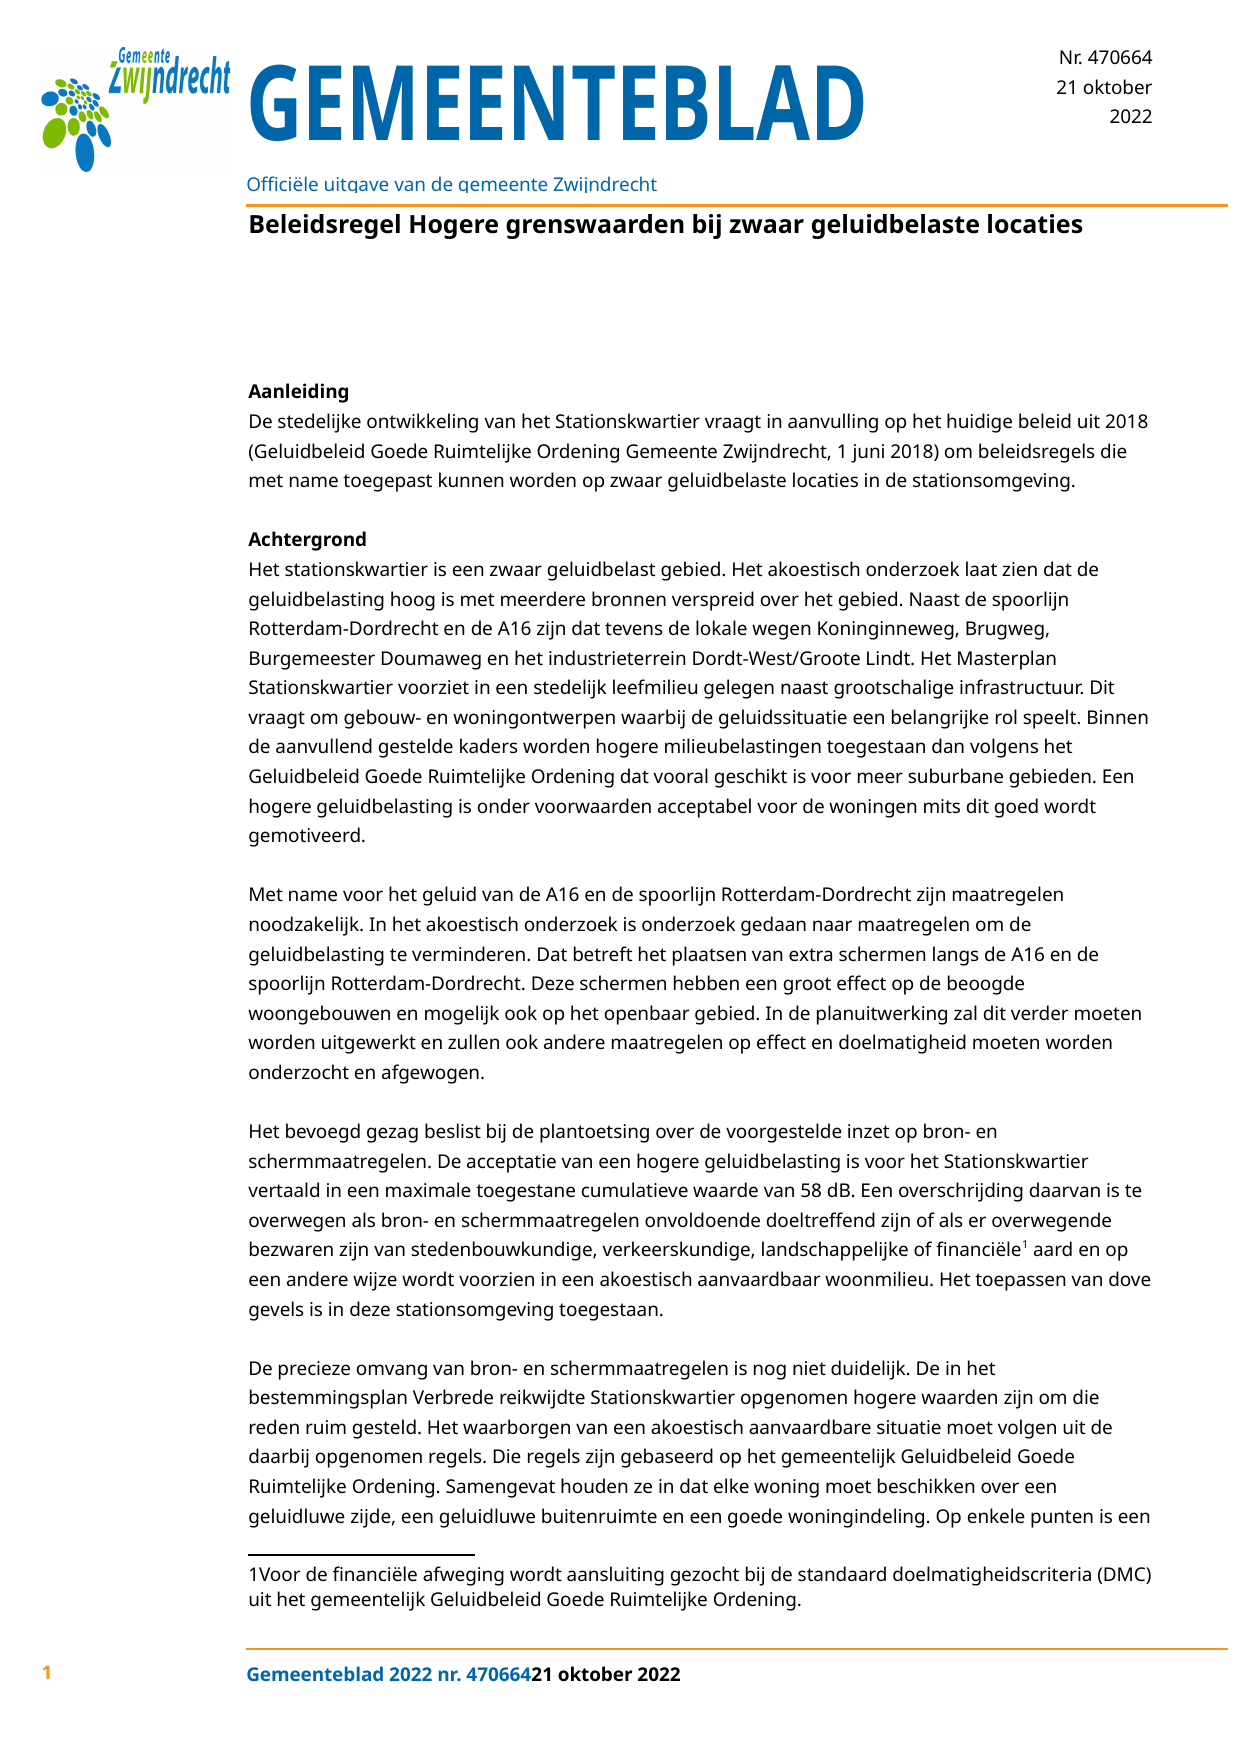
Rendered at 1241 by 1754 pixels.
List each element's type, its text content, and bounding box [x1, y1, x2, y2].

text Het bevoegd gezag beslist bij de plantoetsing over de voorgestelde inzet op bron- en schermmaatregelen. De acceptatie van een hogere geluidbelasting is voor het Stationskwartier vertaald in een maximale toegestane cumulatieve waarde van 58 dB. Een overschrijding daarvan is te overwegen als bron- en schermmaatregelen onvoldoende doeltreffend zijn of als er overwegende bezwaren zijn van stedenbouwkundige, verkeerskundige, landschappelijke of financiële aard en op een andere wijze wordt voorzien in een akoestisch aanvaardbaar woonmilieu. Het toepassen van dove gevels is in deze stationsomgeving toegestaan. [248, 1118, 1152, 1322]
text Achtergrond [248, 527, 1152, 552]
text Aanleiding [248, 379, 1152, 404]
text De stedelijke ontwikkeling van het Stationskwartier vraagt in aanvulling op het huidige beleid uit 2018 (Geluidbeleid Goede Ruimtelijke Ordening Gemeente Zwijndrecht, 1 juni 2018) om beleidsregels die met name toegepast kunnen worden op zwaar geluidbelaste locaties in de stationsomgeving. [248, 408, 1152, 493]
text Voor de financiële afweging wordt aansluiting gezocht bij de standaard doelmatigheidscriteria (DMC) uit het gemeentelijk Geluidbeleid Goede Ruimtelijke Ordening. [248, 1561, 1152, 1612]
text Met name voor het geluid van de A16 en de spoorlijn Rotterdam-Dordrecht zijn maatregelen noodzakelijk. In het akoestisch onderzoek is onderzoek gedaan naar maatregelen om de geluidbelasting te verminderen. Dat betreft het plaatsen van extra schermen langs de A16 en de spoorlijn Rotterdam-Dordrecht. Deze schermen hebben een groot effect op de beoogde woongebouwen en mogelijk ook op het openbaar gebied. In de planuitwerking zal dit verder moeten worden uitgewerkt en zullen ook andere maatregelen op effect en doelmatigheid moeten worden onderzocht en afgewogen. [248, 882, 1152, 1085]
text Beleidsregel Hogere grenswaarden bij zwaar geluidbelaste locaties [248, 207, 1152, 241]
picture [41, 47, 231, 172]
text Het stationskwartier is een zwaar geluidbelast gebied. Het akoestisch onderzoek laat zien dat de geluidbelasting hoog is met meerdere bronnen verspreid over het gebied. Naast de spoorlijn Rotterdam-Dordrecht en de A16 zijn dat tevens de lokale wegen Koninginneweg, Brugweg, Burgemeester Doumaweg en het industrieterrein Dordt-West/Groote Lindt. Het Masterplan Stationskwartier voorziet in een stedelijk leefmilieu gelegen naast grootschalige infrastructuur. Dit vraagt om gebouw- en woningontwerpen waarbij de geluidssituatie een belangrijke rol speelt. Binnen de aanvullend gestelde kaders worden hogere milieubelastingen toegestaan dan volgens het Geluidbeleid Goede Ruimtelijke Ordening dat vooral geschikt is voor meer suburbane gebieden. Een hogere geluidbelasting is onder voorwaarden acceptabel voor de woningen mits dit goed wordt gemotiveerd. [248, 556, 1152, 848]
text De precieze omvang van bron- en schermmaatregelen is nog niet duidelijk. De in het bestemmingsplan Verbrede reikwijdte Stationskwartier opgenomen hogere waarden zijn om die reden ruim gesteld. Het waarborgen van een akoestisch aanvaardbare situatie moet volgen uit de daarbij opgenomen regels. Die regels zijn gebaseerd op het gemeentelijk Geluidbeleid Goede Ruimtelijke Ordening. Samengevat houden ze in dat elke woning moet beschikken over een geluidluwe zijde, een geluidluwe buitenruimte en een goede woningindeling. Op enkele punten is een [248, 1355, 1152, 1529]
